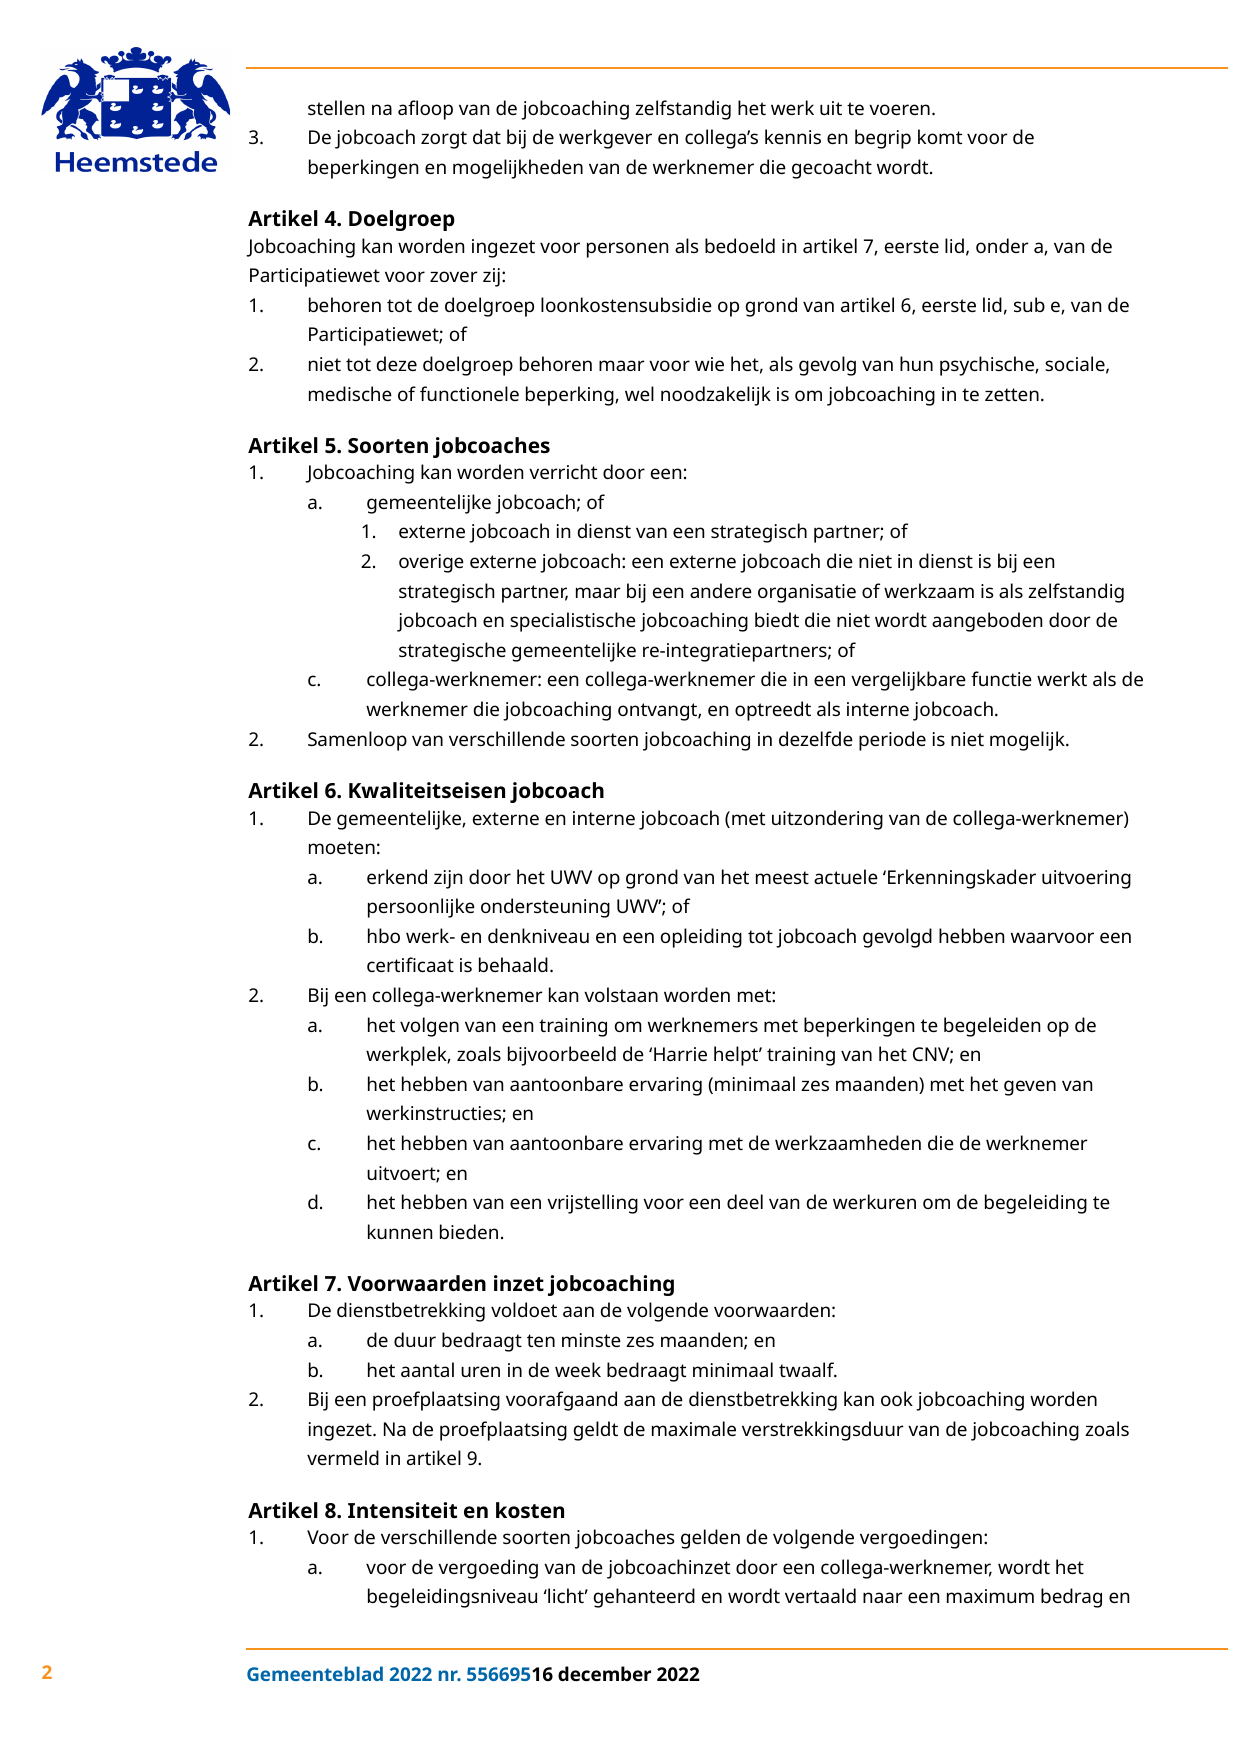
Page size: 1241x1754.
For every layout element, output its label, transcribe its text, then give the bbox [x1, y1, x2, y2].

list het volgen van een training om werknemers met beperkingen te begeleiden op de werkplek, zoals bijvoorbeeld de ‘Harrie helpt’ training van het CNV; en [307, 1012, 1152, 1067]
picture [41, 47, 231, 172]
list De dienstbetrekking voldoet aan de volgende voorwaarden: [248, 1298, 1152, 1323]
list De gemeentelijke, externe en interne jobcoach (met uitzondering van de collega-werknemer) moeten: [248, 805, 1152, 860]
list Jobcoaching kan worden verricht door een: [248, 459, 1152, 485]
list het hebben van aantoonbare ervaring met de werkzaamheden die de werknemer uitvoert; en [307, 1130, 1152, 1185]
text Artikel 4. Doelgroep [248, 204, 1152, 233]
list externe jobcoach in dienst van een strategisch partner; of [361, 519, 1152, 544]
list behoren tot de doelgroep loonkostensubsidie op grond van artikel 6, eerste lid, sub e, van de Participatiewet; of [248, 292, 1152, 347]
list het hebben van een vrijstelling voor een deel van de werkuren om de begeleiding te kunnen bieden. [307, 1189, 1152, 1244]
list Samenloop van verschillende soorten jobcoaching in dezelfde periode is niet mogelijk. [248, 726, 1152, 752]
list niet tot deze doelgroep behoren maar voor wie het, als gevolg van hun psychische, sociale, medische of functionele beperking, wel noodzakelijk is om jobcoaching in te zetten. [248, 351, 1152, 406]
list De jobcoach zorgt dat bij de werkgever en collega’s kennis en begrip komt voor de beperkingen en mogelijkheden van de werknemer die gecoacht wordt. [248, 124, 1152, 180]
list de duur bedraagt ten minste zes maanden; en [307, 1327, 1152, 1353]
list Bij een collega-werknemer kan volstaan worden met: [248, 982, 1152, 1008]
list collega-werknemer: een collega-werknemer die in een vergelijkbare functie werkt als de werknemer die jobcoaching ontvangt, en optreedt als interne jobcoach. [307, 667, 1152, 722]
list Bij een proefplaatsing voorafgaand aan de dienstbetrekking kan ook jobcoaching worden ingezet. Na de proefplaatsing geldt de maximale verstrekkingsduur van de jobcoaching zoals vermeld in artikel 9. [248, 1386, 1152, 1471]
text Artikel 5. Soorten jobcoaches [248, 431, 1152, 459]
text Artikel 6. Kwaliteitseisen jobcoach [248, 776, 1152, 805]
list voor de vergoeding van de jobcoachinzet door een collega-werknemer, wordt het begeleidingsniveau ‘licht’ gehanteerd en wordt vertaald naar een maximum bedrag en [307, 1554, 1152, 1609]
list erkend zijn door het UWV op grond van het meest actuele ‘Erkenningskader uitvoering persoonlijke ondersteuning UWV’; of [307, 864, 1152, 919]
list gemeentelijke jobcoach; of [307, 489, 1152, 515]
text Jobcoaching kan worden ingezet voor personen als bedoeld in artikel 7, eerste lid, onder a, van de Participatiewet voor zover zij: [248, 233, 1152, 288]
list stellen na afloop van de jobcoaching zelfstandig het werk uit te voeren. [248, 95, 1152, 121]
list overige externe jobcoach: een externe jobcoach die niet in dienst is bij een strategisch partner, maar bij een andere organisatie of werkzaam is als zelfstandig jobcoach en specialistische jobcoaching biedt die niet wordt aangeboden door de strategische gemeentelijke re-integratiepartners; of [361, 548, 1152, 663]
list het aantal uren in de week bedraagt minimaal twaalf. [307, 1357, 1152, 1383]
list het hebben van aantoonbare ervaring (minimaal zes maanden) met het geven van werkinstructies; en [307, 1071, 1152, 1126]
text Artikel 8. Intensiteit en kosten [248, 1496, 1152, 1524]
text Artikel 7. Voorwaarden inzet jobcoaching [248, 1269, 1152, 1298]
list hbo werk- en denkniveau en een opleiding tot jobcoach gevolgd hebben waarvoor een certificaat is behaald. [307, 923, 1152, 978]
list Voor de verschillende soorten jobcoaches gelden de volgende vergoedingen: [248, 1524, 1152, 1550]
